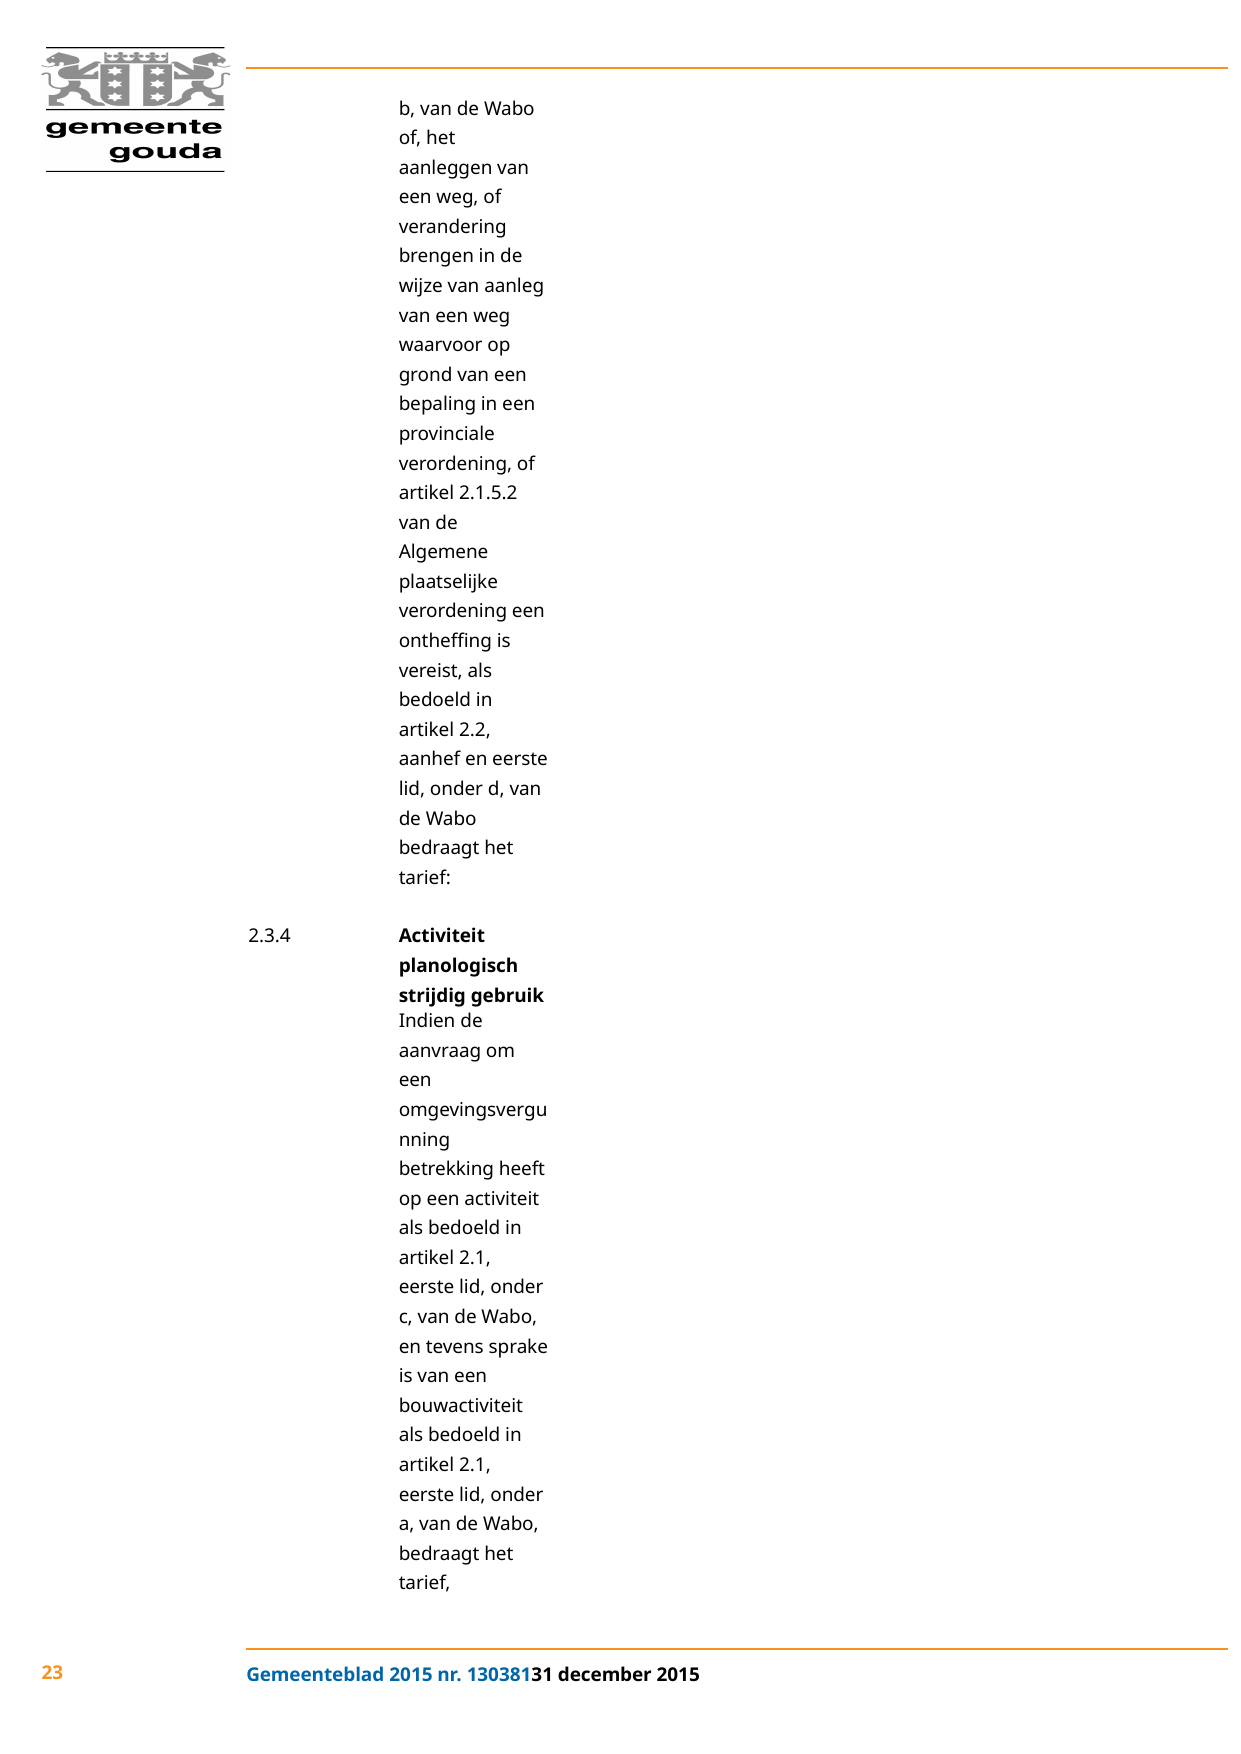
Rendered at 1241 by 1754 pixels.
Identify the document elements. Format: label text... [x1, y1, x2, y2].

table_cell b, van de Wabo of, het aanleggen van een weg, of verandering brengen in de wijze van aanleg van een weg waarvoor op grond van een bepaling in een provinciale verordening, of artikel 2.1.5.2 van de Algemene plaatselijke verordening een ontheffing is vereist, als bedoeld in artikel 2.2, aanhef en eerste lid, onder d, van de Wabo bedraagt het tarief: [399, 95, 549, 890]
table_cell [549, 95, 700, 890]
table_cell [549, 1008, 700, 1595]
table_cell Indien de aanvraag om een omgevingsvergunning betrekking heeft op een activiteit als bedoeld in artikel 2.1, eerste lid, onder c, van de Wabo, en tevens sprake is van een bouwactiviteit als bedoeld in artikel 2.1, eerste lid, onder a, van de Wabo, bedraagt het tarief, [399, 1008, 549, 1595]
table_cell [248, 95, 398, 890]
table_header 2.3.4 [248, 923, 398, 1007]
table_header Activiteit planologisch strijdig gebruik [399, 923, 549, 1007]
table_cell [248, 1008, 398, 1595]
table_header [549, 923, 700, 1007]
picture [41, 47, 231, 172]
